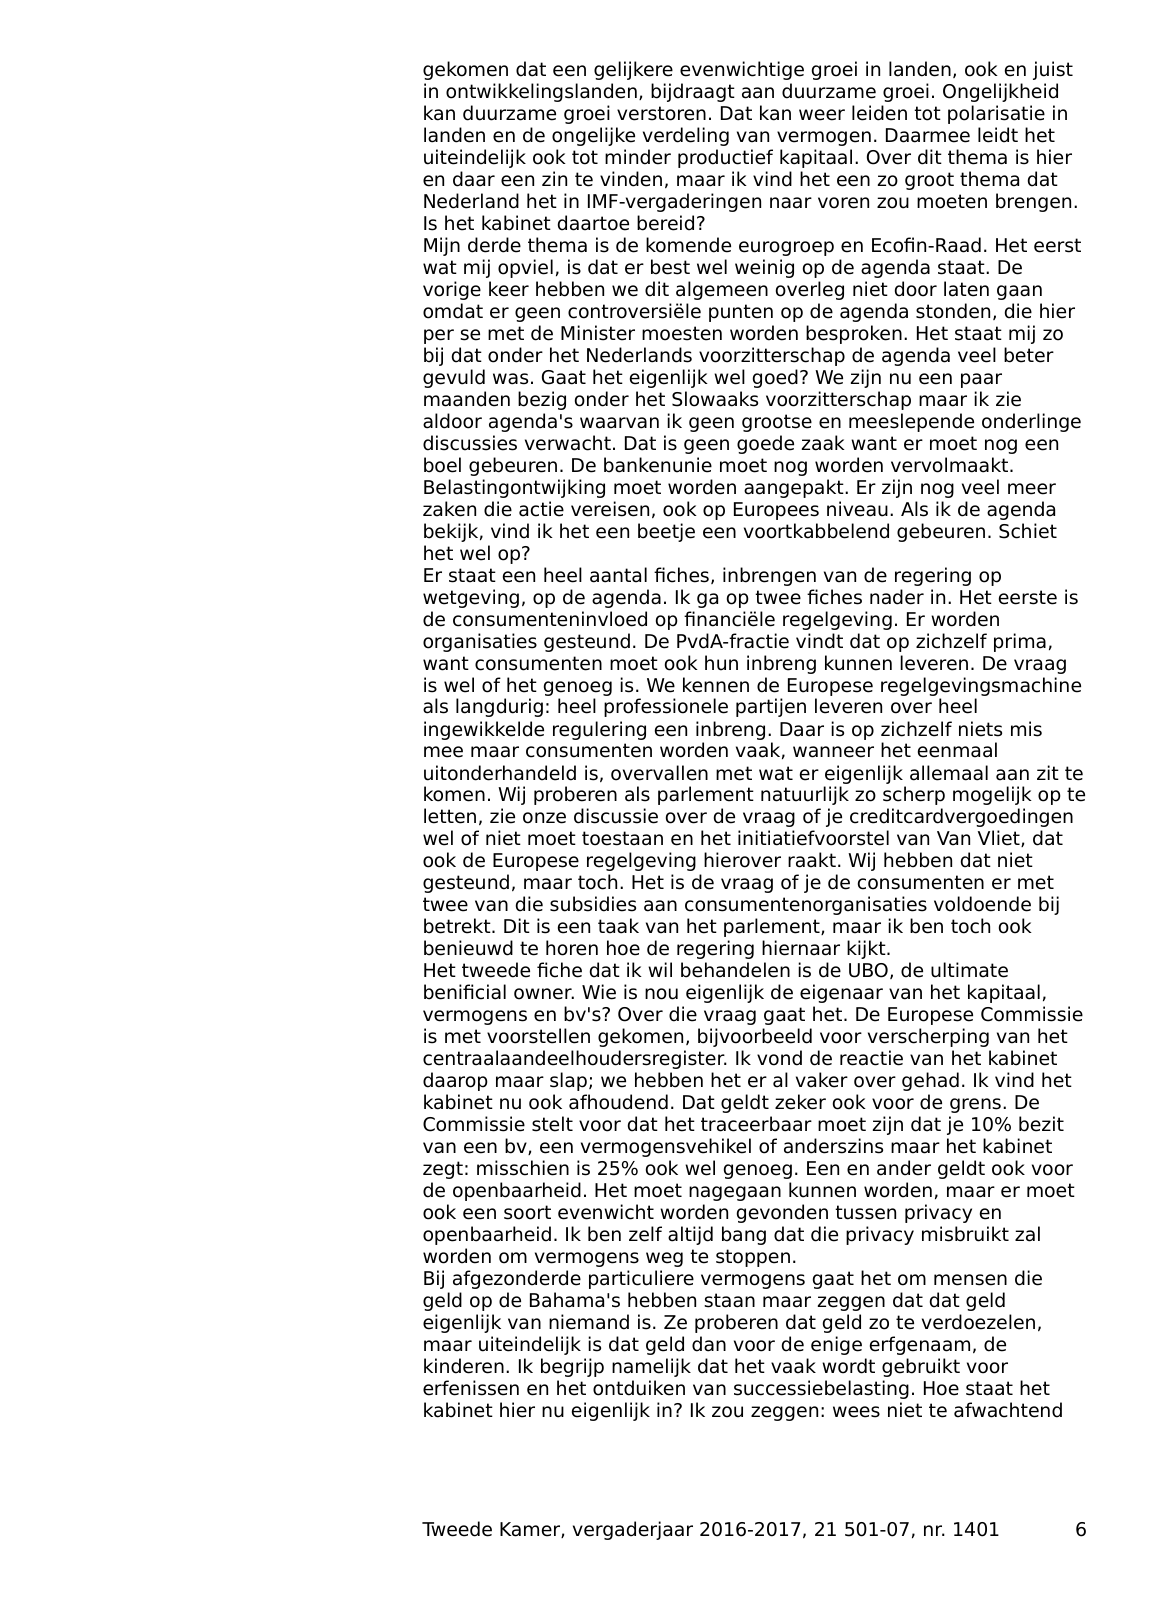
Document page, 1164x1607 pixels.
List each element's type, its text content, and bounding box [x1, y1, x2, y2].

text Er staat een heel aantal fiches, inbrengen van de regering op wetgeving, op de agenda. Ik ga op twee fiches nader in. Het eerste is de consumenteninvloed op financiële regelgeving. Er worden organisaties gesteund. De PvdA-fractie vindt dat op zichzelf prima, want consumenten moet ook hun inbreng kunnen leveren. De vraag is wel of het genoeg is. We kennen de Europese regelgevingsmachine als langdurig: heel professionele partijen leveren over heel ingewikkelde regulering een inbreng. Daar is op zichzelf niets mis mee maar consumenten worden vaak, wanneer het eenmaal uitonderhandeld is, overvallen met wat er eigenlijk allemaal aan zit te komen. Wij proberen als parlement natuurlijk zo scherp mogelijk op te letten, zie onze discussie over de vraag of je creditcardvergoedingen wel of niet moet toestaan en het initiatiefvoorstel van Van Vliet, dat ook de Europese regelgeving hierover raakt. Wij hebben dat niet gesteund, maar toch. Het is de vraag of je de consumenten er met twee van die subsidies aan consumentenorganisaties voldoende bij betrekt. Dit is een taak van het parlement, maar ik ben toch ook benieuwd te horen hoe de regering hiernaar kijkt. [422, 564, 1087, 960]
text gekomen dat een gelijkere evenwichtige groei in landen, ook en juist in ontwikkelingslanden, bijdraagt aan duurzame groei. Ongelijkheid kan duurzame groei verstoren. Dat kan weer leiden tot polarisatie in landen en de ongelijke verdeling van vermogen. Daarmee leidt het uiteindelijk ook tot minder productief kapitaal. Over dit thema is hier en daar een zin te vinden, maar ik vind het een zo groot thema dat Nederland het in IMF-vergaderingen naar voren zou moeten brengen. Is het kabinet daartoe bereid? [422, 59, 1087, 235]
text Het tweede fiche dat ik wil behandelen is de UBO, de ultimate benificial owner. Wie is nou eigenlijk de eigenaar van het kapitaal, vermogens en bv's? Over die vraag gaat het. De Europese Commissie is met voorstellen gekomen, bijvoorbeeld voor verscherping van het centraalaandeelhoudersregister. Ik vond de reactie van het kabinet daarop maar slap; we hebben het er al vaker over gehad. Ik vind het kabinet nu ook afhoudend. Dat geldt zeker ook voor de grens. De Commissie stelt voor dat het traceerbaar moet zijn dat je 10% bezit van een bv, een vermogensvehikel of anderszins maar het kabinet zegt: misschien is 25% ook wel genoeg. Een en ander geldt ook voor de openbaarheid. Het moet nagegaan kunnen worden, maar er moet ook een soort evenwicht worden gevonden tussen privacy en openbaarheid. Ik ben zelf altijd bang dat die privacy misbruikt zal worden om vermogens weg te stoppen. [422, 960, 1087, 1268]
text Bij afgezonderde particuliere vermogens gaat het om mensen die geld op de Bahama's hebben staan maar zeggen dat dat geld eigenlijk van niemand is. Ze proberen dat geld zo te verdoezelen, maar uiteindelijk is dat geld dan voor de enige erfgenaam, de kinderen. Ik begrijp namelijk dat het vaak wordt gebruikt voor erfenissen en het ontduiken van successiebelasting. Hoe staat het kabinet hier nu eigenlijk in? Ik zou zeggen: wees niet te afwachtend [422, 1268, 1087, 1422]
text Mijn derde thema is de komende eurogroep en Ecofin-Raad. Het eerst wat mij opviel, is dat er best wel weinig op de agenda staat. De vorige keer hebben we dit algemeen overleg niet door laten gaan omdat er geen controversiële punten op de agenda stonden, die hier per se met de Minister moesten worden besproken. Het staat mij zo bij dat onder het Nederlands voorzitterschap de agenda veel beter gevuld was. Gaat het eigenlijk wel goed? We zijn nu een paar maanden bezig onder het Slowaaks voorzitterschap maar ik zie aldoor agenda's waarvan ik geen grootse en meeslepende onderlinge discussies verwacht. Dat is geen goede zaak want er moet nog een boel gebeuren. De bankenunie moet nog worden vervolmaakt. Belastingontwijking moet worden aangepakt. Er zijn nog veel meer zaken die actie vereisen, ook op Europees niveau. Als ik de agenda bekijk, vind ik het een beetje een voortkabbelend gebeuren. Schiet het wel op? [422, 235, 1087, 564]
